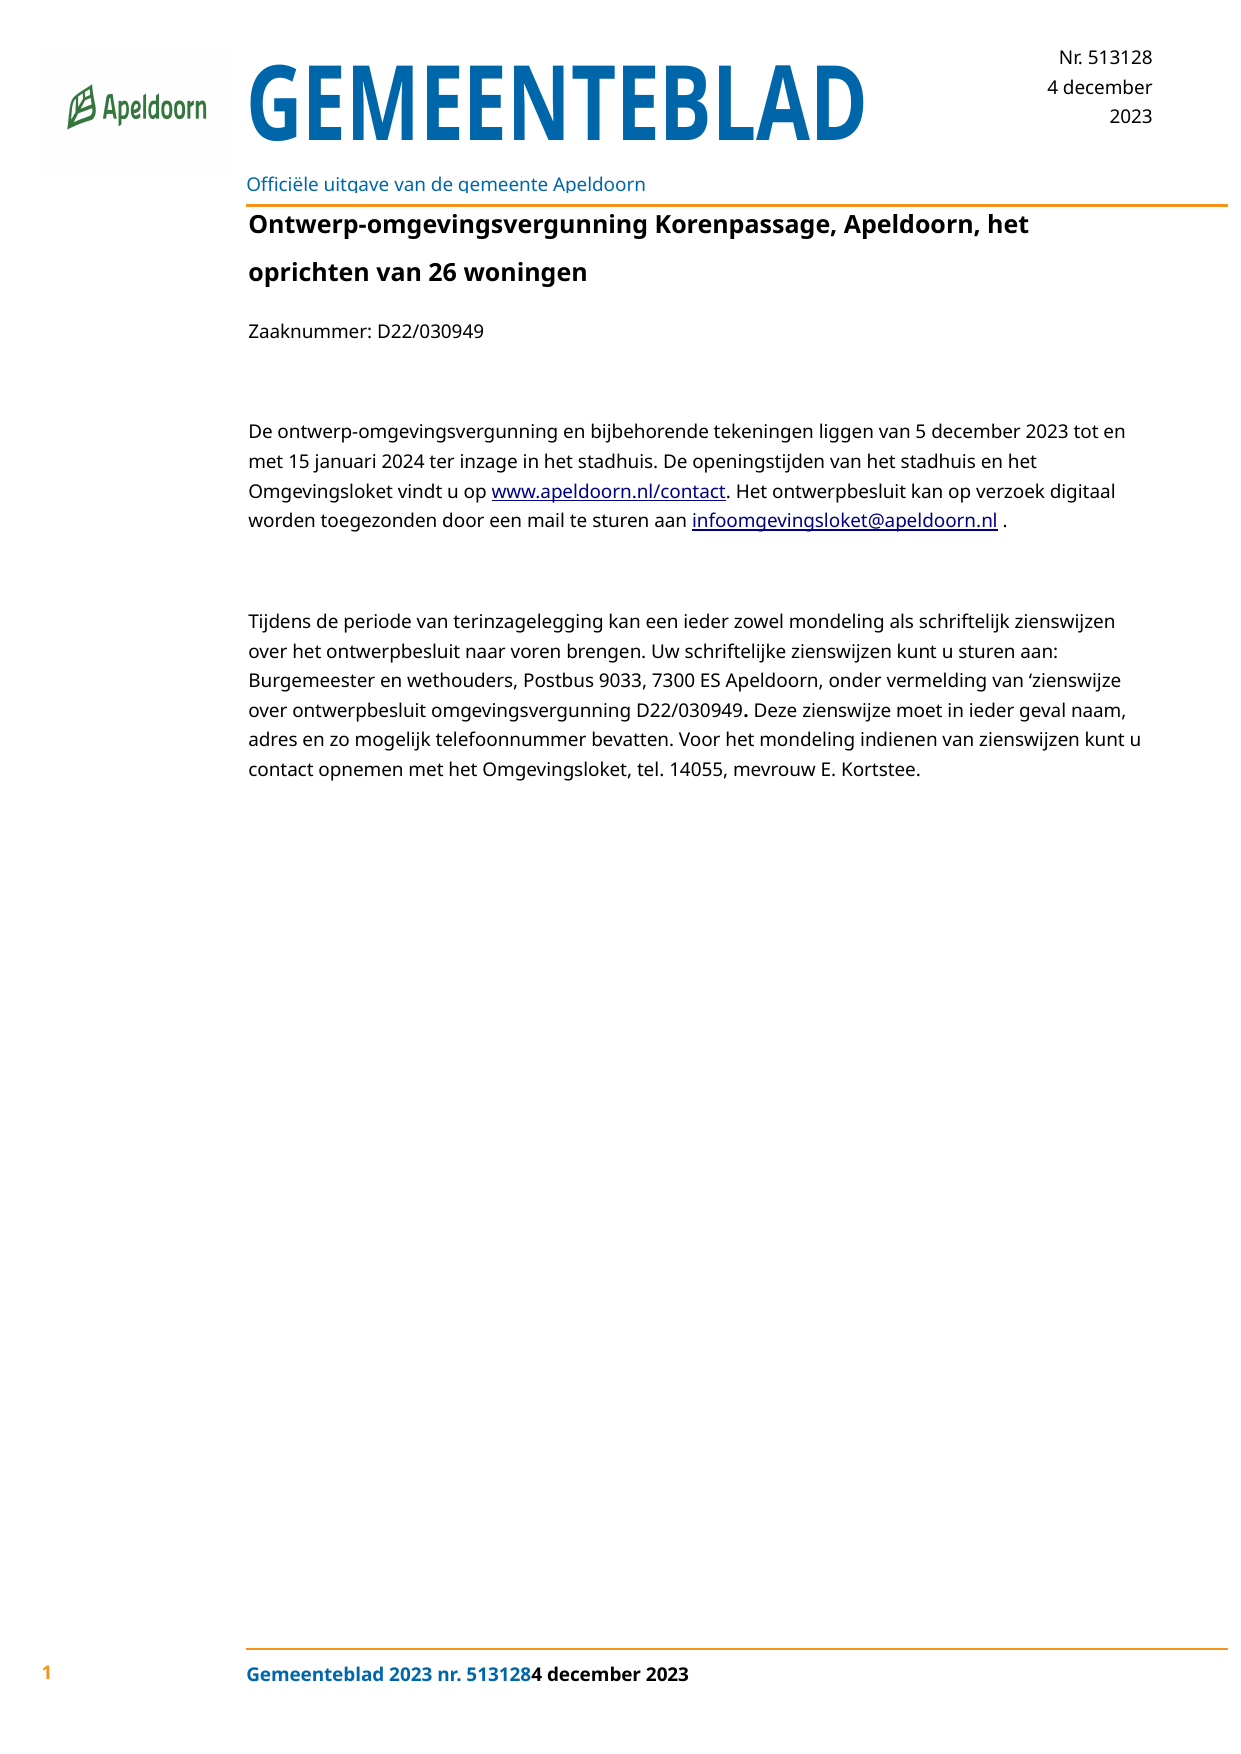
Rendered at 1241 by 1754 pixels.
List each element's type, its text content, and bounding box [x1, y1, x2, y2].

text Ontwerp-omgevingsvergunning Korenpassage, Apeldoorn, het oprichten van 26 woningen [248, 207, 1152, 288]
picture [41, 47, 231, 172]
text Zaaknummer: D22/030949 [248, 318, 1152, 344]
text De ontwerp-omgevingsvergunning en bijbehorende tekeningen liggen van 5 december 2023 tot en met 15 januari 2024 ter inzage in het stadhuis. De openingstijden van het stadhuis en het Omgevingsloket vindt u op www.apeldoorn.nl/contact. Het ontwerpbesluit kan op verzoek digitaal worden toegezonden door een mail te sturen aan infoomgevingsloket@apeldoorn.nl . [248, 419, 1152, 533]
text Tijdens de periode van terinzagelegging kan een ieder zowel mondeling als schriftelijk zienswijzen over het ontwerpbesluit naar voren brengen. Uw schriftelijke zienswijzen kunt u sturen aan: Burgemeester en wethouders, Postbus 9033, 7300 ES Apeldoorn, onder vermelding van ‘zienswijze over ontwerpbesluit omgevingsvergunning D22/030949. Deze zienswijze moet in ieder geval naam, adres en zo mogelijk telefoonnummer bevatten. Voor het mondeling indienen van zienswijzen kunt u contact opnemen met het Omgevingsloket, tel. 14055, mevrouw E. Kortstee. [248, 608, 1152, 782]
